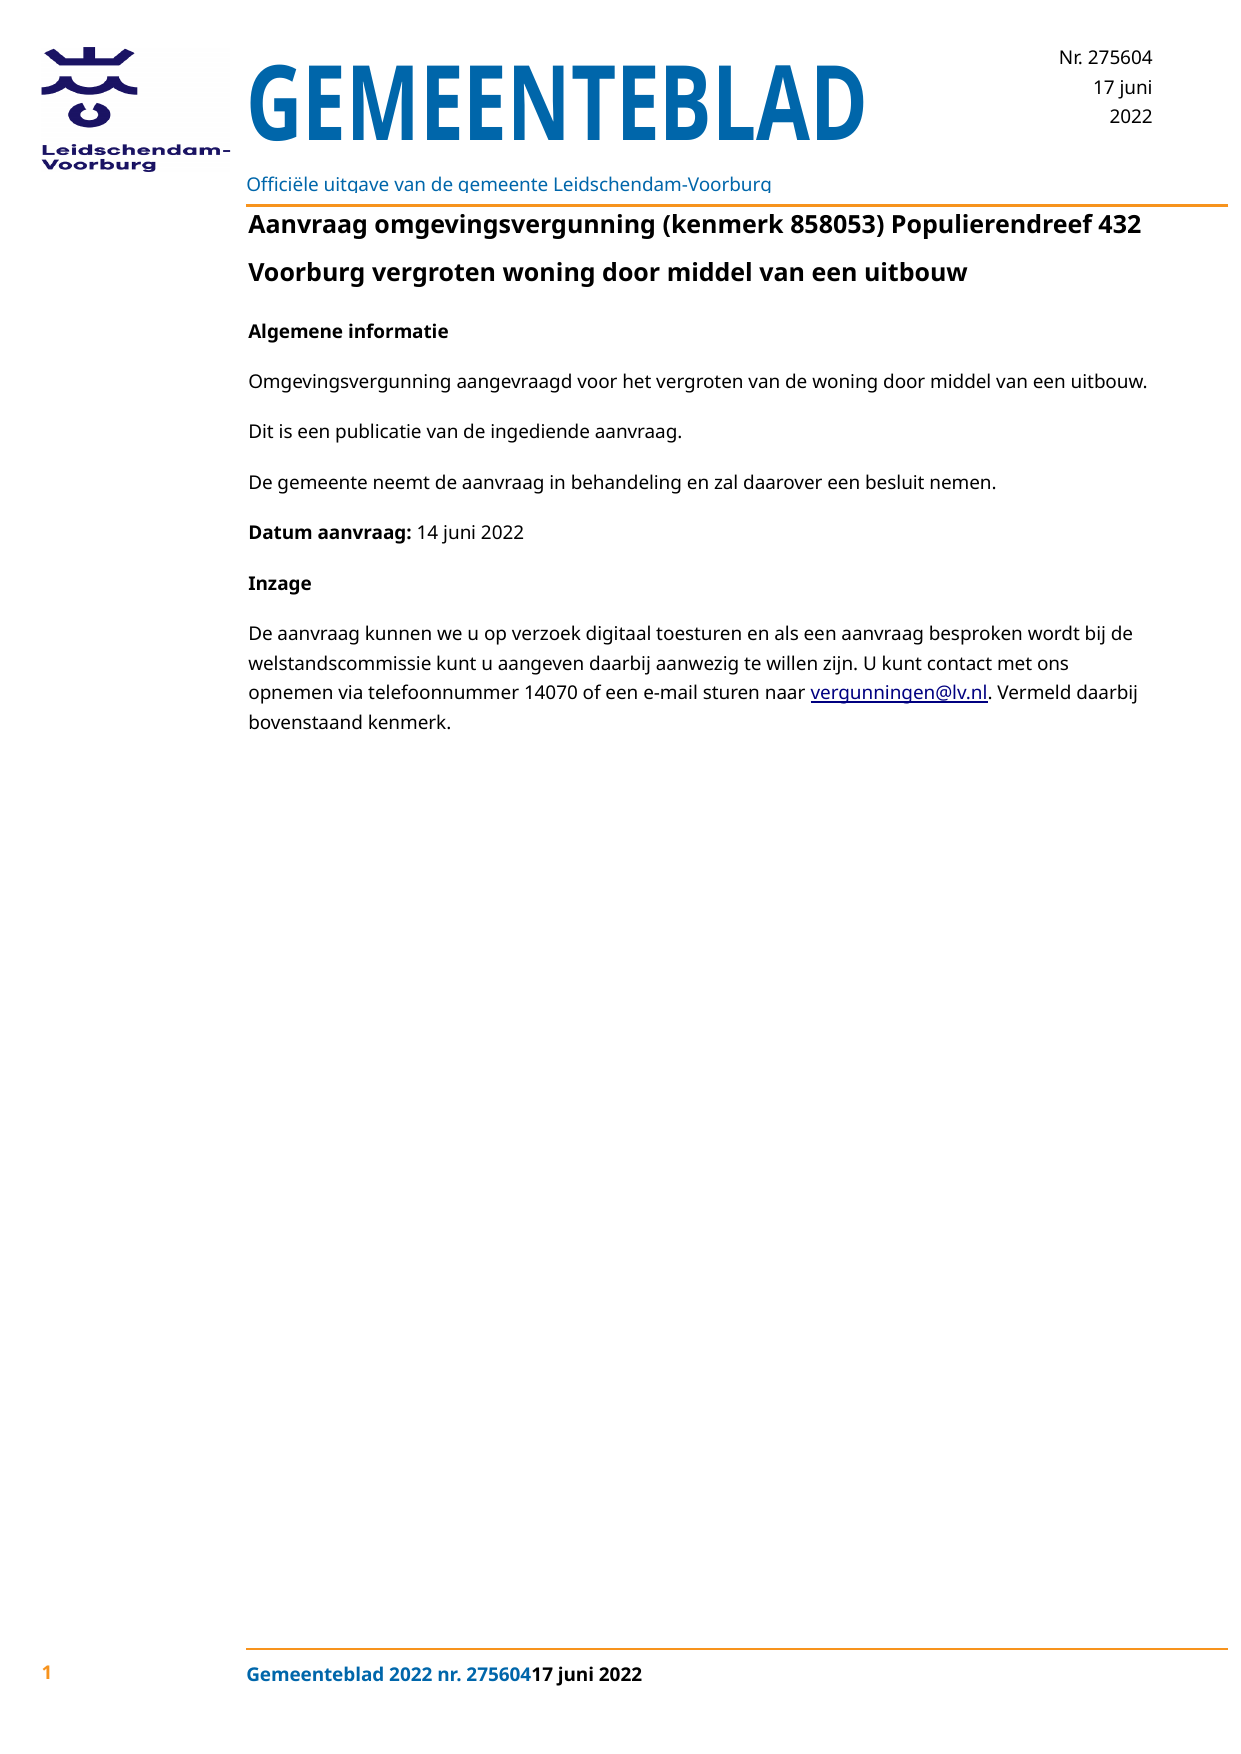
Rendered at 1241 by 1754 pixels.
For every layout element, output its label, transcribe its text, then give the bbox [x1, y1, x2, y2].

text Aanvraag omgevingsvergunning (kenmerk 858053) Populierendreef 432 Voorburg vergroten woning door middel van een uitbouw [248, 207, 1152, 288]
text Inzage [248, 570, 1152, 596]
text De aanvraag kunnen we u op verzoek digitaal toesturen en als een aanvraag besproken wordt bij de welstandscommissie kunt u aangeven daarbij aanwezig te willen zijn. U kunt contact met ons opnemen via telefoonnummer 14070 of een e-mail sturen naar vergunningen@lv.nl. Vermeld daarbij bovenstaand kenmerk. [248, 620, 1152, 735]
text De gemeente neemt de aanvraag in behandeling en zal daarover een besluit nemen. [248, 469, 1152, 495]
text Datum aanvraag: 14 juni 2022 [248, 519, 1152, 545]
text Algemene informatie [248, 318, 1152, 344]
text Dit is een publicatie van de ingediende aanvraag. [248, 419, 1152, 444]
picture [41, 47, 231, 172]
text Omgevingsvergunning aangevraagd voor het vergroten van de woning door middel van een uitbouw. [248, 368, 1152, 394]
